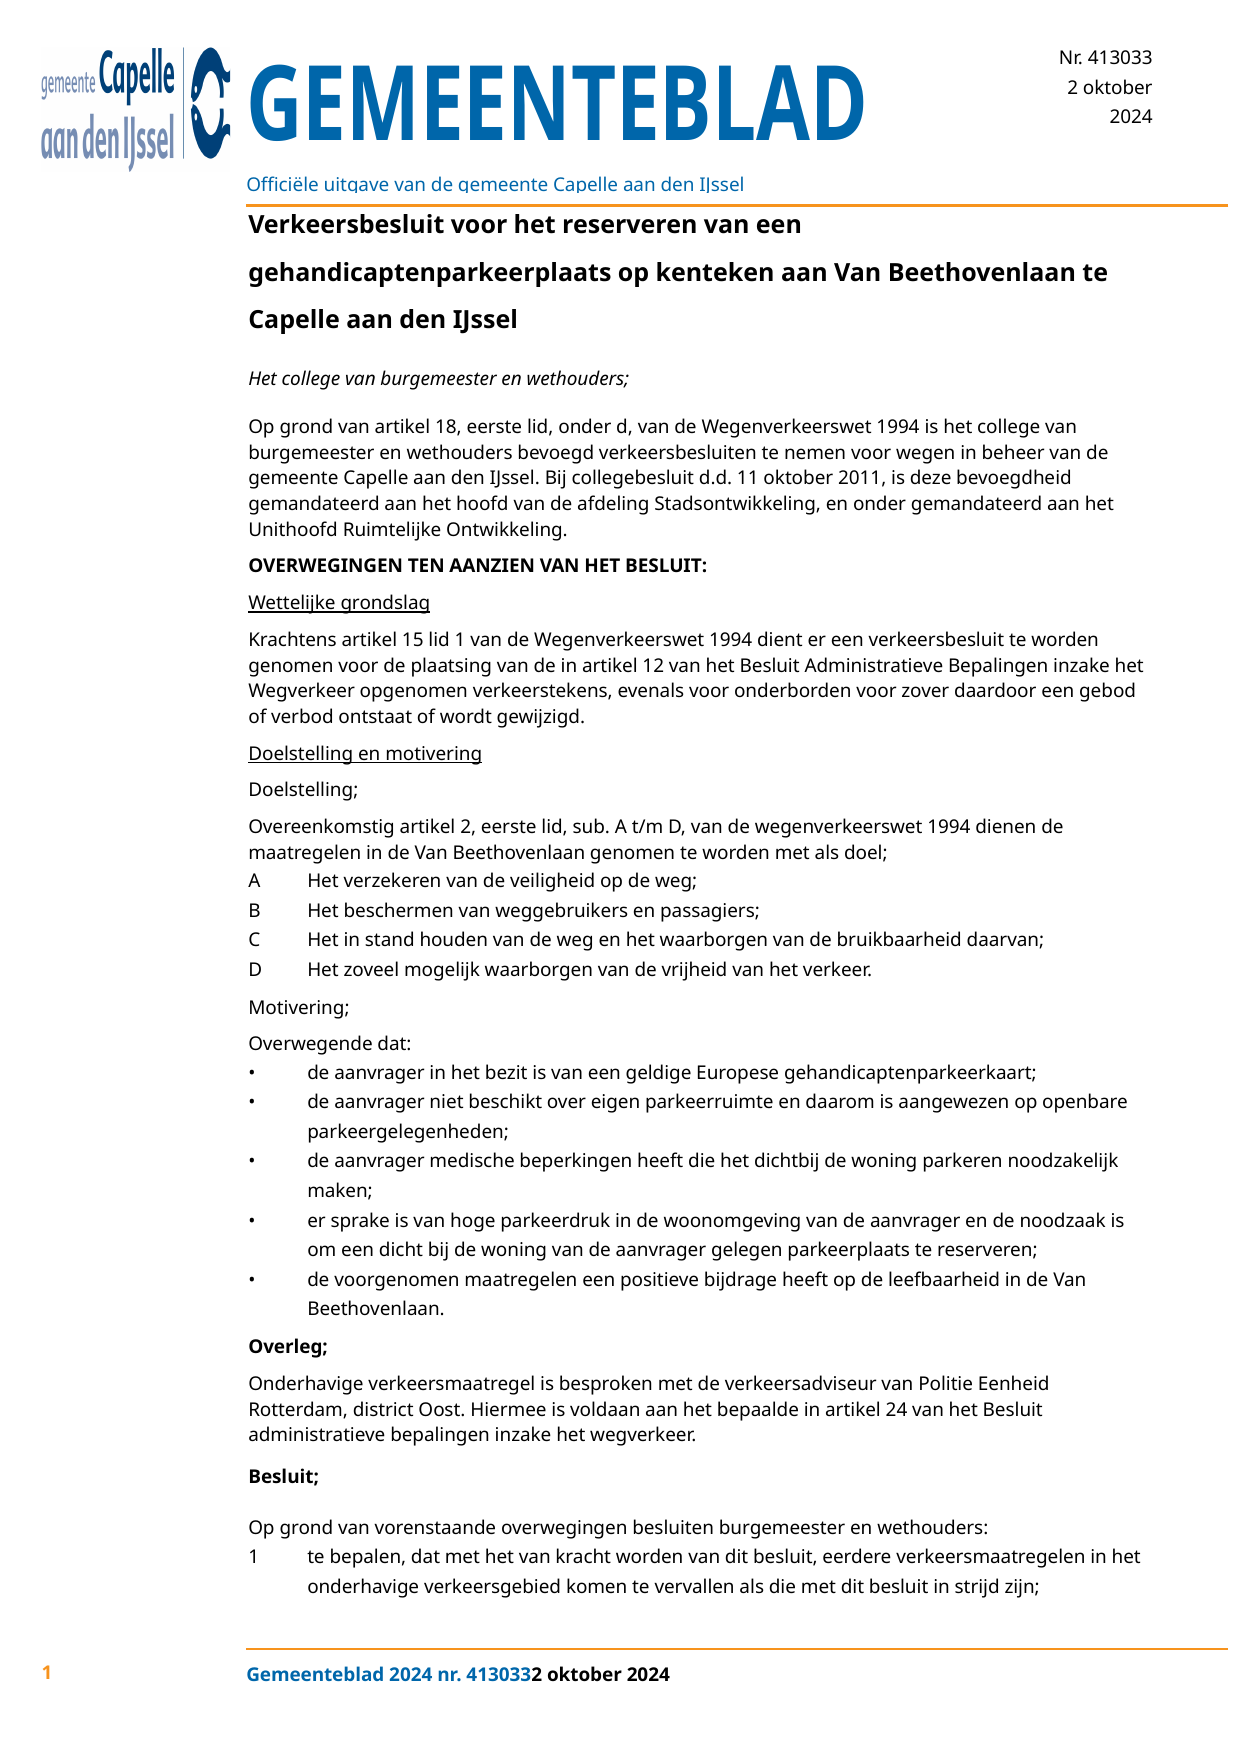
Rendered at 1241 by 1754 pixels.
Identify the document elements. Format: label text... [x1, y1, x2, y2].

text Krachtens artikel 15 lid 1 van de Wegenverkeerswet 1994 dient er een verkeersbesluit te worden genomen voor de plaatsing van de in artikel 12 van het Besluit Administratieve Bepalingen inzake het Wegverkeer opgenomen verkeerstekens, evenals voor onderborden voor zover daardoor een gebod of verbod ontstaat of wordt gewijzigd. [248, 626, 1152, 729]
text Op grond van artikel 18, eerste lid, onder d, van de Wegenverkeerswet 1994 is het college van burgemeester en wethouders bevoegd verkeersbesluiten te nemen voor wegen in beheer van de gemeente Capelle aan den IJssel. Bij collegebesluit d.d. 11 oktober 2011, is deze bevoegdheid gemandateerd aan het hoofd van de afdeling Stadsontwikkeling, en onder gemandateerd aan het Unithoofd Ruimtelijke Ontwikkeling. [248, 413, 1152, 542]
text OVERWEGINGEN TEN AANZIEN VAN HET BESLUIT: [248, 553, 1152, 578]
list de aanvrager in het bezit is van een geldige Europese gehandicaptenparkeerkaart; [248, 1059, 1152, 1085]
text Doelstelling en motivering [248, 740, 1152, 766]
list Het in stand houden van de weg en het waarborgen van de bruikbaarheid daarvan; [248, 926, 1152, 952]
text Op grond van vorenstaande overwegingen besluiten burgemeester en wethouders: [248, 1514, 1152, 1540]
text Overwegende dat: [248, 1031, 1152, 1056]
list de aanvrager niet beschikt over eigen parkeerruimte en daarom is aangewezen op openbare parkeergelegenheden; [248, 1088, 1152, 1144]
list Het verzekeren van de veiligheid op de weg; [248, 867, 1152, 893]
list de voorgenomen maatregelen een positieve bijdrage heeft op de leefbaarheid in de Van Beethovenlaan. [248, 1266, 1152, 1321]
picture [41, 47, 231, 172]
list Het zoveel mogelijk waarborgen van de vrijheid van het verkeer. [248, 956, 1152, 982]
text Motivering; [248, 994, 1152, 1020]
text Besluit; [248, 1464, 1152, 1489]
list Het beschermen van weggebruikers en passagiers; [248, 897, 1152, 923]
list de aanvrager medische beperkingen heeft die het dichtbij de woning parkeren noodzakelijk maken; [248, 1148, 1152, 1203]
text Wettelijke grondslag [248, 589, 1152, 615]
list te bepalen, dat met het van kracht worden van dit besluit, eerdere verkeersmaatregelen in het onderhavige verkeersgebied komen te vervallen als die met dit besluit in strijd zijn; [248, 1544, 1152, 1599]
text Verkeersbesluit voor het reserveren van een gehandicaptenparkeerplaats op kenteken aan Van Beethovenlaan te Capelle aan den IJssel [248, 207, 1152, 336]
text Doelstelling; [248, 777, 1152, 802]
list er sprake is van hoge parkeerdruk in de woonomgeving van de aanvrager en de noodzaak is om een dicht bij de woning van de aanvrager gelegen parkeerplaats te reserveren; [248, 1207, 1152, 1262]
text Overeenkomstig artikel 2, eerste lid, sub. A t/m D, van de wegenverkeerswet 1994 dienen de maatregelen in de Van Beethovenlaan genomen te worden met als doel; [248, 813, 1152, 865]
text Overleg; [248, 1333, 1152, 1359]
text Onderhavige verkeersmaatregel is besproken met de verkeersadviseur van Politie Eenheid Rotterdam, district Oost. Hiermee is voldaan aan het bepaalde in artikel 24 van het Besluit administratieve bepalingen inzake het wegverkeer. [248, 1370, 1152, 1447]
text Het college van burgemeester en wethouders; [248, 366, 1152, 391]
